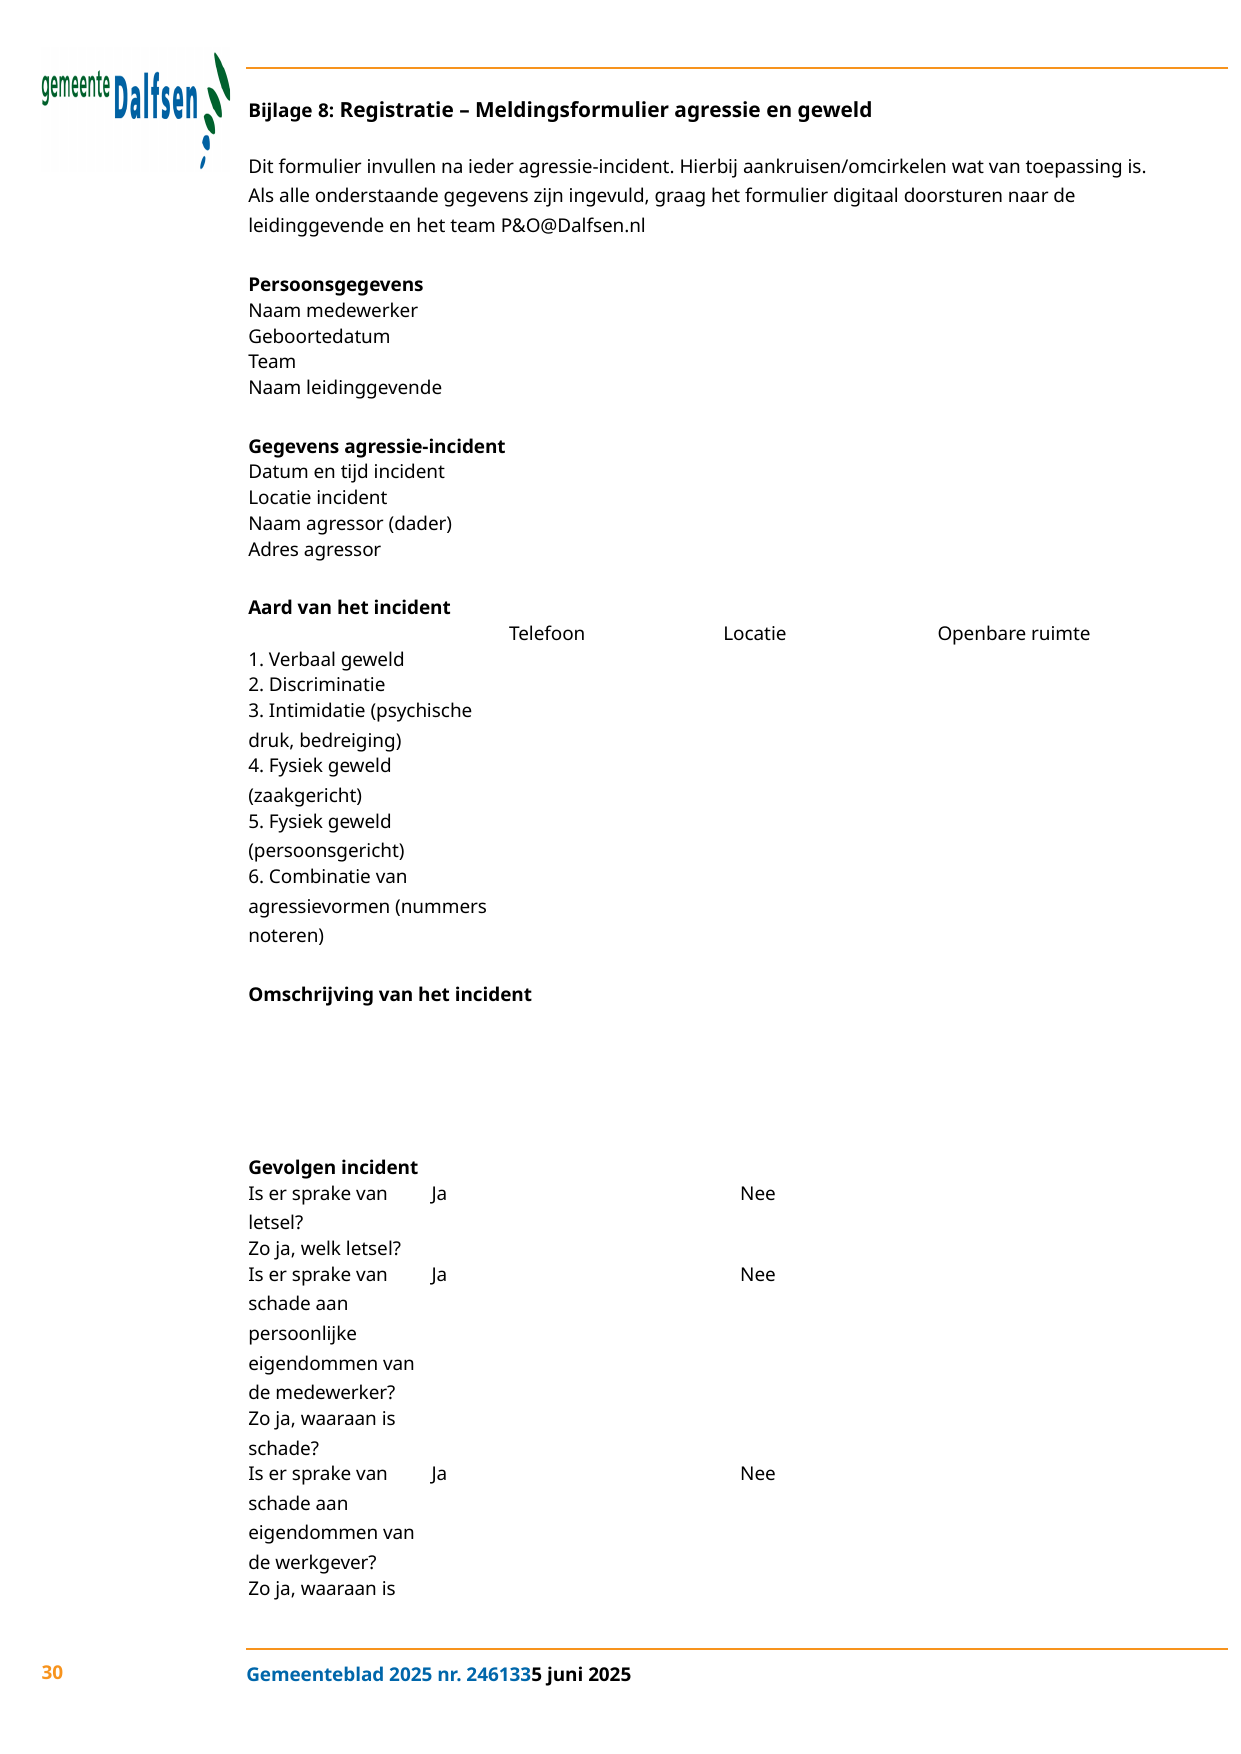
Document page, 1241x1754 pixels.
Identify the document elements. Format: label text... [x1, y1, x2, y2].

table_cell Is er sprake van letsel? [248, 1180, 431, 1235]
table_cell Ja [431, 1261, 534, 1405]
table_cell [534, 1460, 740, 1575]
table_cell [509, 698, 723, 753]
table_cell 1. Verbaal geweld [248, 646, 509, 672]
table_cell [946, 1460, 1152, 1575]
table_header Persoonsgegevens [248, 271, 1152, 297]
table_cell Zo ja, welk letsel? [248, 1235, 431, 1261]
table_cell [487, 349, 1152, 374]
table_cell Nee [740, 1180, 946, 1235]
table_cell 2. Discriminatie [248, 672, 509, 697]
table_cell [509, 753, 723, 808]
table_cell [509, 646, 723, 672]
table_cell [937, 753, 1152, 808]
table_cell [723, 646, 937, 672]
table_cell [487, 374, 1152, 400]
table_cell [946, 1180, 1152, 1235]
table_cell [509, 863, 723, 948]
table_cell [937, 672, 1152, 697]
text Dit formulier invullen na ieder agressie-incident. Hierbij aankruisen/omcirkelen wat van toepassing is. Als alle onderstaande gegevens zijn ingevuld, graag het formulier digitaal doorsturen naar de leidinggevende en het team P&O@Dalfsen.nl [248, 153, 1152, 238]
table_cell [937, 646, 1152, 672]
table_cell [526, 484, 1152, 510]
table_cell Nee [740, 1261, 946, 1405]
table_cell Locatie [723, 620, 937, 646]
table_cell Naam leidinggevende [248, 374, 487, 400]
table_cell Is er sprake van schade aan eigendommen van de werkgever? [248, 1460, 431, 1575]
table_cell [723, 672, 937, 697]
table_cell Is er sprake van schade aan persoonlijke eigendommen van de medewerker? [248, 1261, 431, 1405]
table_cell [487, 323, 1152, 348]
table_cell Adres agressor [248, 536, 526, 562]
table_cell [487, 297, 956, 323]
table_cell [723, 808, 937, 863]
table_cell [248, 620, 509, 646]
table_header Omschrijving van het incident [248, 981, 1152, 1007]
table_cell 4. Fysiek geweld (zaakgericht) [248, 753, 509, 808]
table_cell [937, 808, 1152, 863]
table_cell Naam medewerker [248, 297, 487, 323]
table_cell [534, 1180, 740, 1235]
table_cell [431, 1405, 1152, 1460]
table_cell [854, 459, 1152, 484]
table_cell [937, 698, 1152, 753]
table_header Gegevens agressie-incident [248, 433, 1152, 459]
table_cell [534, 1261, 740, 1405]
table_cell [526, 459, 854, 484]
table_cell [526, 536, 1152, 562]
table_cell Naam agressor (dader) [248, 510, 526, 536]
table_cell Telefoon [509, 620, 723, 646]
table_cell [431, 1235, 1152, 1261]
table_cell Zo ja, waaraan is schade? [248, 1405, 431, 1460]
table_cell [526, 510, 1152, 536]
table_cell [946, 1261, 1152, 1405]
table_cell Ja [431, 1460, 534, 1575]
table_cell [937, 863, 1152, 948]
table_cell [248, 1007, 1152, 1121]
table_cell Geboortedatum [248, 323, 487, 348]
table_cell 3. Intimidatie (psychische druk, bedreiging) [248, 698, 509, 753]
table_cell [723, 753, 937, 808]
table_cell 5. Fysiek geweld (persoonsgericht) [248, 808, 509, 863]
table_cell [956, 297, 1152, 323]
table_cell Ja [431, 1180, 534, 1235]
table_cell [723, 698, 937, 753]
table_cell [431, 1575, 1152, 1601]
text Bijlage 8: Registratie – Meldingsformulier agressie en geweld [248, 95, 1152, 123]
table_cell 6. Combinatie van agressievormen (nummers noteren) [248, 863, 509, 948]
table_cell [509, 672, 723, 697]
table_cell Datum en tijd incident [248, 459, 526, 484]
table_cell Openbare ruimte [937, 620, 1152, 646]
table_header Gevolgen incident [248, 1154, 1152, 1180]
table_cell Zo ja, waaraan is [248, 1575, 431, 1601]
table_cell Team [248, 349, 487, 374]
table_cell Nee [740, 1460, 946, 1575]
table_cell [509, 808, 723, 863]
table_header Aard van het incident [248, 595, 1152, 620]
picture [41, 47, 231, 172]
table_cell [723, 863, 937, 948]
table_cell Locatie incident [248, 484, 526, 510]
